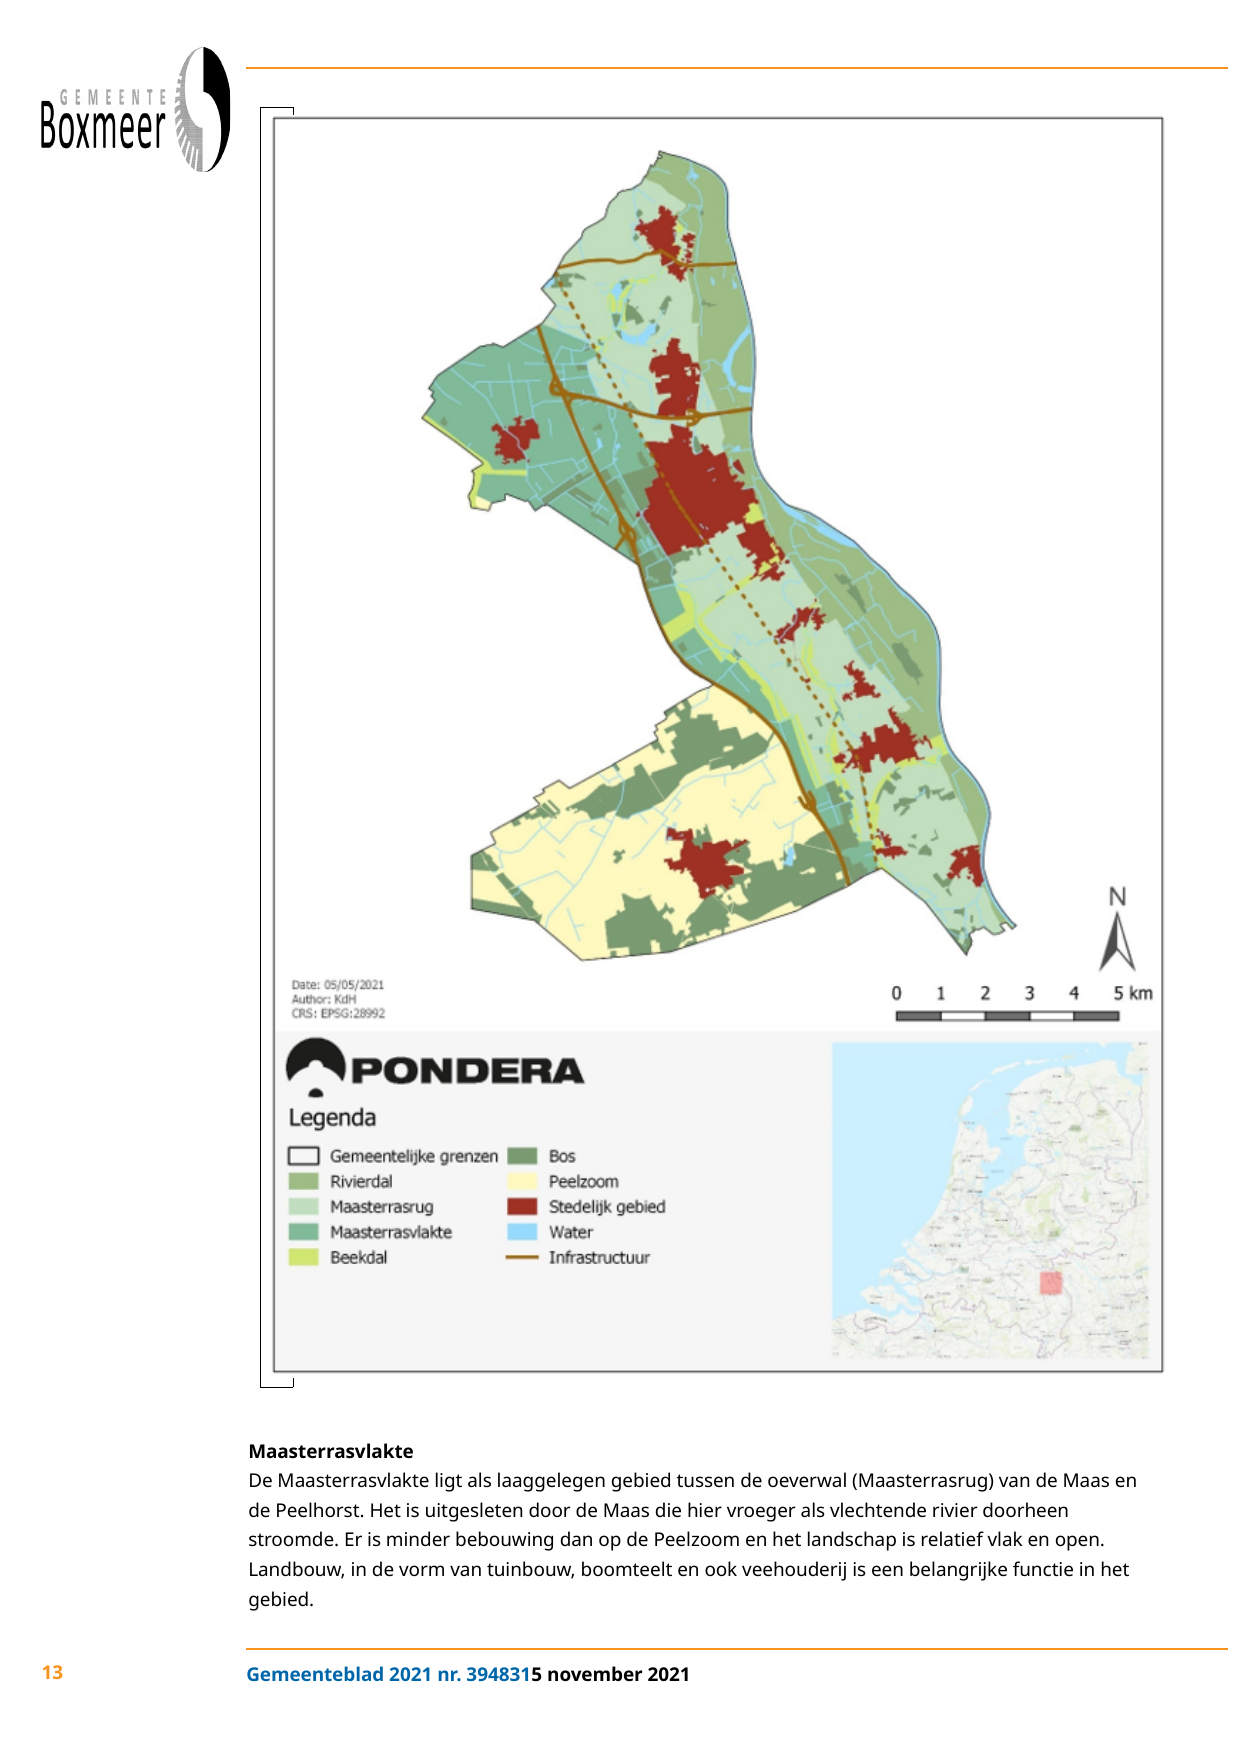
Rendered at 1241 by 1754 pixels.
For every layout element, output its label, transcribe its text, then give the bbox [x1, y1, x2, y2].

text Maasterrasvlakte [248, 1438, 1152, 1464]
picture [41, 47, 231, 172]
text De Maasterrasvlakte ligt als laaggelegen gebied tussen de oeverwal (Maasterrasrug) van de Maas en de Peelhorst. Het is uitgesleten door de Maas die hier vroeger als vlechtende rivier doorheen stroomde. Er is minder bebouwing dan op de Peelzoom en het landschap is relatief vlak en open. Landbouw, in de vorm van tuinbouw, boomteelt en ook veehouderij is een belangrijke functie in het gebied. [248, 1467, 1152, 1612]
picture [268, 115, 1173, 1378]
